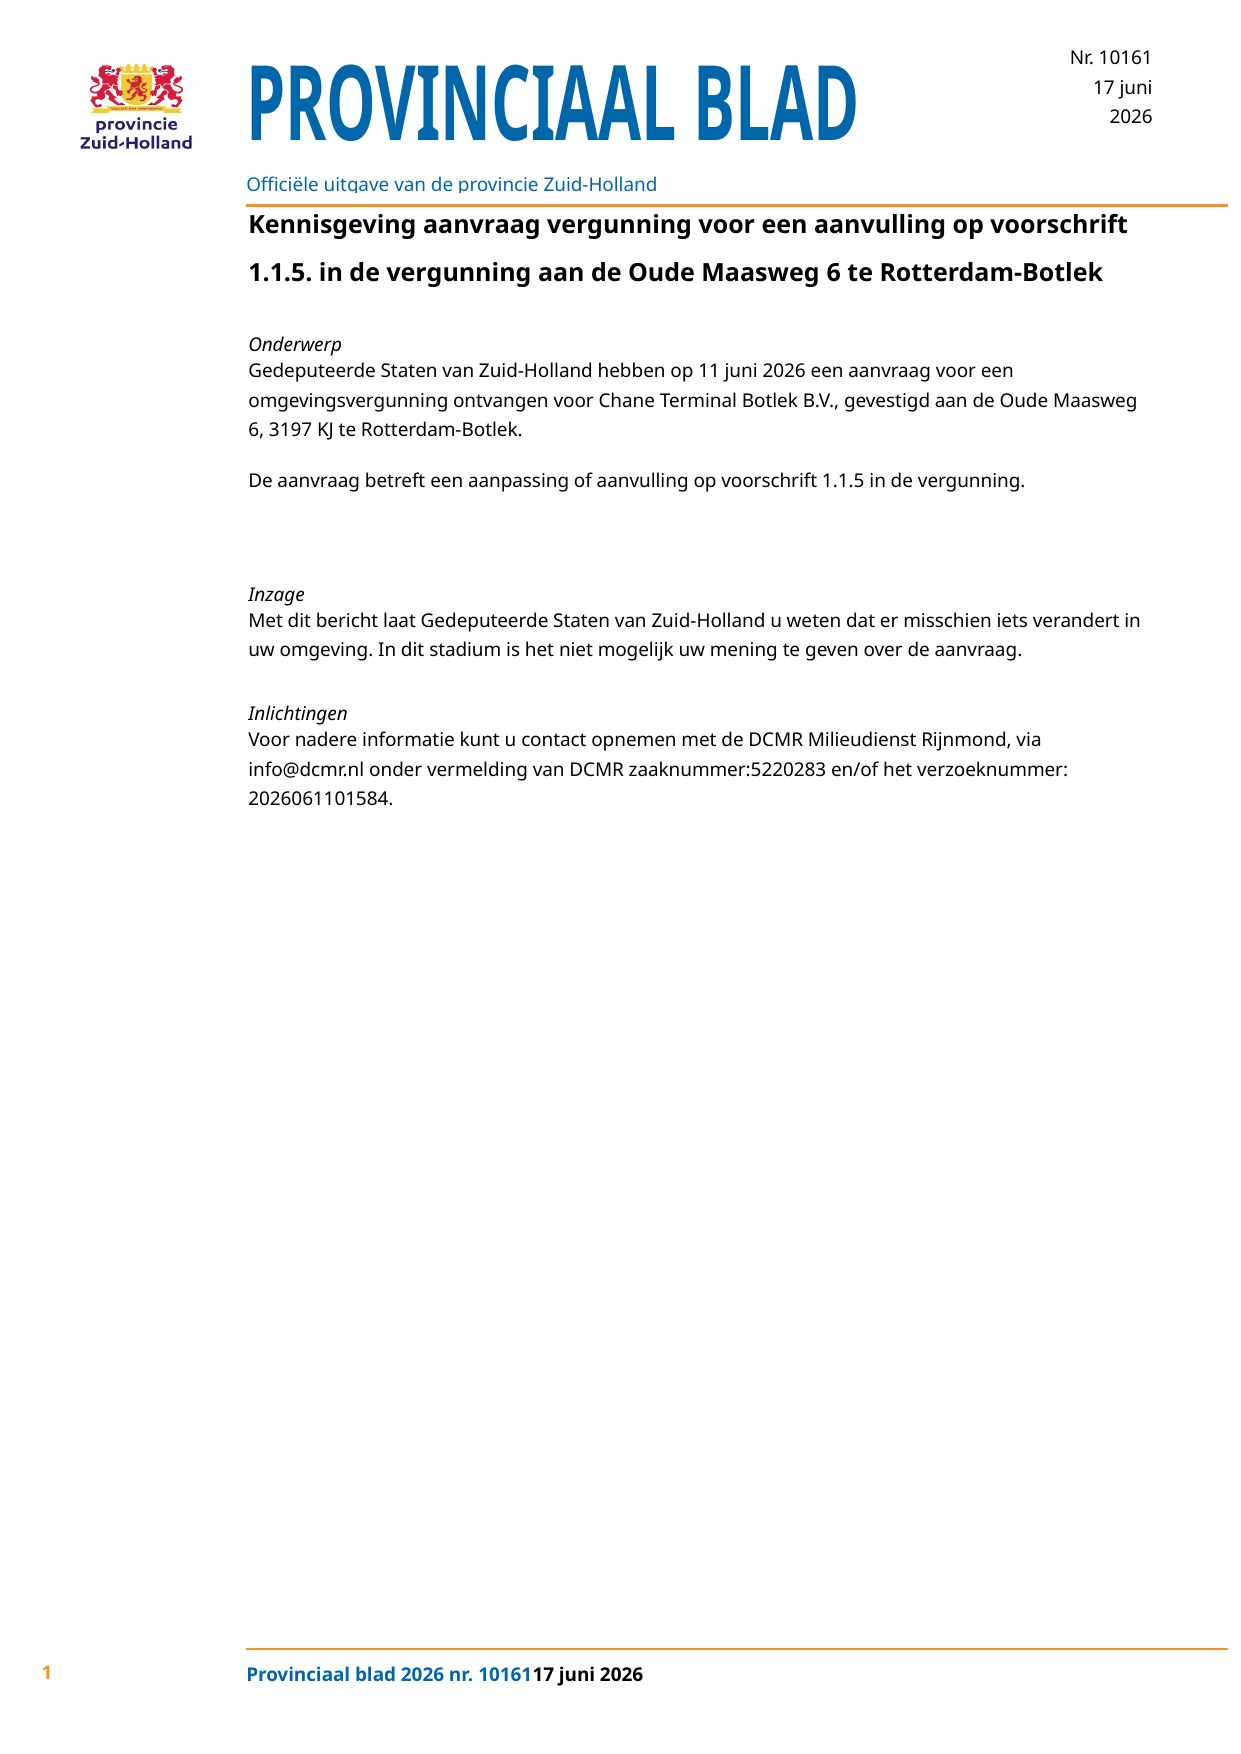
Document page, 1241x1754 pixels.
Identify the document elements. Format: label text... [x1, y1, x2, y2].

text Gedeputeerde Staten van Zuid-Holland hebben op 11 juni 2026 een aanvraag voor een omgevingsvergunning ontvangen voor Chane Terminal Botlek B.V., gevestigd aan de Oude Maasweg 6, 3197 KJ te Rotterdam-Botlek. [248, 357, 1152, 442]
text Inzage [248, 581, 1152, 607]
picture [41, 47, 231, 172]
text Onderwerp [248, 331, 1152, 357]
text Voor nadere informatie kunt u contact opnemen met de DCMR Milieudienst Rijnmond, via info@dcmr.nl onder vermelding van DCMR zaaknummer:5220283 en/of het verzoeknummer: 2026061101584. [248, 726, 1152, 811]
text Inlichtingen [248, 700, 1152, 726]
text De aanvraag betreft een aanpassing of aanvulling op voorschrift 1.1.5 in de vergunning. [248, 467, 1152, 492]
text Kennisgeving aanvraag vergunning voor een aanvulling op voorschrift 1.1.5. in de vergunning aan de Oude Maasweg 6 te Rotterdam-Botlek [248, 207, 1152, 288]
text Met dit bericht laat Gedeputeerde Staten van Zuid-Holland u weten dat er misschien iets verandert in uw omgeving. In dit stadium is het niet mogelijk uw mening te geven over de aanvraag. [248, 607, 1152, 662]
